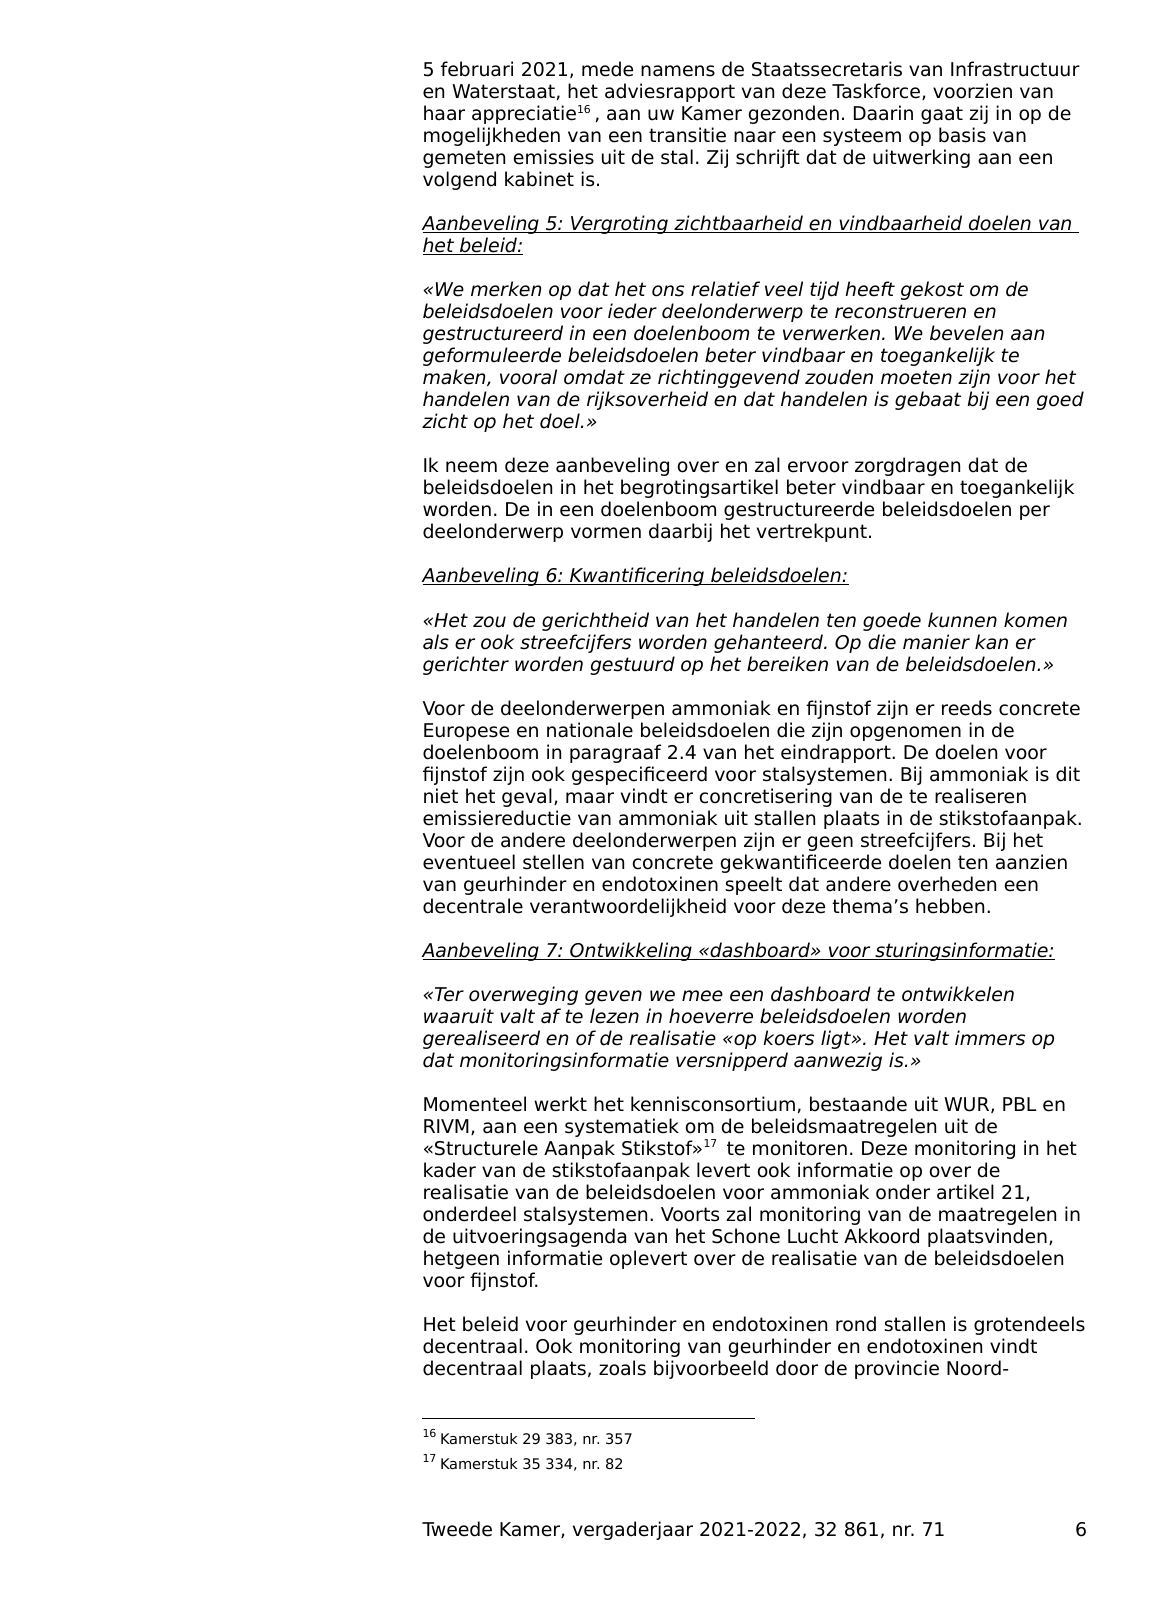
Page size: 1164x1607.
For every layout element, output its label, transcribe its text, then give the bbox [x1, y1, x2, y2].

subtitle Aanbeveling 6: Kwantificering beleidsdoelen: [422, 565, 1087, 587]
subtitle Aanbeveling 7: Ontwikkeling «dashboard» voor sturingsinformatie: [422, 940, 1087, 962]
text Kamerstuk 35 334, nr. 82 [422, 1452, 1087, 1474]
text 5 februari 2021, mede namens de Staatssecretaris van Infrastructuur en Waterstaat, het adviesrapport van deze Taskforce, voorzien van haar appreciatie, aan uw Kamer gezonden. Daarin gaat zij in op de mogelijkheden van een transitie naar een systeem op basis van gemeten emissies uit de stal. Zij schrijft dat de uitwerking aan een volgend kabinet is. [422, 59, 1087, 191]
subtitle Aanbeveling 5: Vergroting zichtbaarheid en vindbaarheid doelen van het beleid: [422, 213, 1087, 257]
text Voor de deelonderwerpen ammoniak en fijnstof zijn er reeds concrete Europese en nationale beleidsdoelen die zijn opgenomen in de doelenboom in paragraaf 2.4 van het eindrapport. De doelen voor fijnstof zijn ook gespecificeerd voor stalsystemen. Bij ammoniak is dit niet het geval, maar vindt er concretisering van de te realiseren emissiereductie van ammoniak uit stallen plaats in de stikstofaanpak. Voor de andere deelonderwerpen zijn er geen streefcijfers. Bij het eventueel stellen van concrete gekwantificeerde doelen ten aanzien van geurhinder en endotoxinen speelt dat andere overheden een decentrale verantwoordelijkheid voor deze thema’s hebben. [422, 698, 1087, 917]
text «Ter overweging geven we mee een dashboard te ontwikkelen waaruit valt af te lezen in hoeverre beleidsdoelen worden gerealiseerd en of de realisatie «op koers ligt». Het valt immers op dat monitoringsinformatie versnipperd aanwezig is.» [422, 984, 1087, 1072]
text Het beleid voor geurhinder en endotoxinen rond stallen is grotendeels decentraal. Ook monitoring van geurhinder en endotoxinen vindt decentraal plaats, zoals bijvoorbeeld door de provincie Noord- [422, 1314, 1087, 1380]
text «Het zou de gerichtheid van het handelen ten goede kunnen komen als er ook streefcijfers worden gehanteerd. Op die manier kan er gerichter worden gestuurd op het bereiken van de beleidsdoelen.» [422, 609, 1087, 676]
text «We merken op dat het ons relatief veel tijd heeft gekost om de beleidsdoelen voor ieder deelonderwerp te reconstrueren en gestructureerd in een doelenboom te verwerken. We bevelen aan geformuleerde beleidsdoelen beter vindbaar en toegankelijk te maken, vooral omdat ze richtinggevend zouden moeten zijn voor het handelen van de rijksoverheid en dat handelen is gebaat bij een goed zicht op het doel.» [422, 279, 1087, 433]
text Momenteel werkt het kennisconsortium, bestaande uit WUR, PBL en RIVM, aan een systematiek om de beleidsmaatregelen uit de «Structurele Aanpak Stikstof» te monitoren. Deze monitoring in het kader van de stikstofaanpak levert ook informatie op over de realisatie van de beleidsdoelen voor ammoniak onder artikel 21, onderdeel stalsystemen. Voorts zal monitoring van de maatregelen in de uitvoeringsagenda van het Schone Lucht Akkoord plaatsvinden, hetgeen informatie oplevert over de realisatie van de beleidsdoelen voor fijnstof. [422, 1094, 1087, 1292]
text Ik neem deze aanbeveling over en zal ervoor zorgdragen dat de beleidsdoelen in het begrotingsartikel beter vindbaar en toegankelijk worden. De in een doelenboom gestructureerde beleidsdoelen per deelonderwerp vormen daarbij het vertrekpunt. [422, 455, 1087, 543]
text Kamerstuk 29 383, nr. 357 [422, 1427, 1087, 1449]
